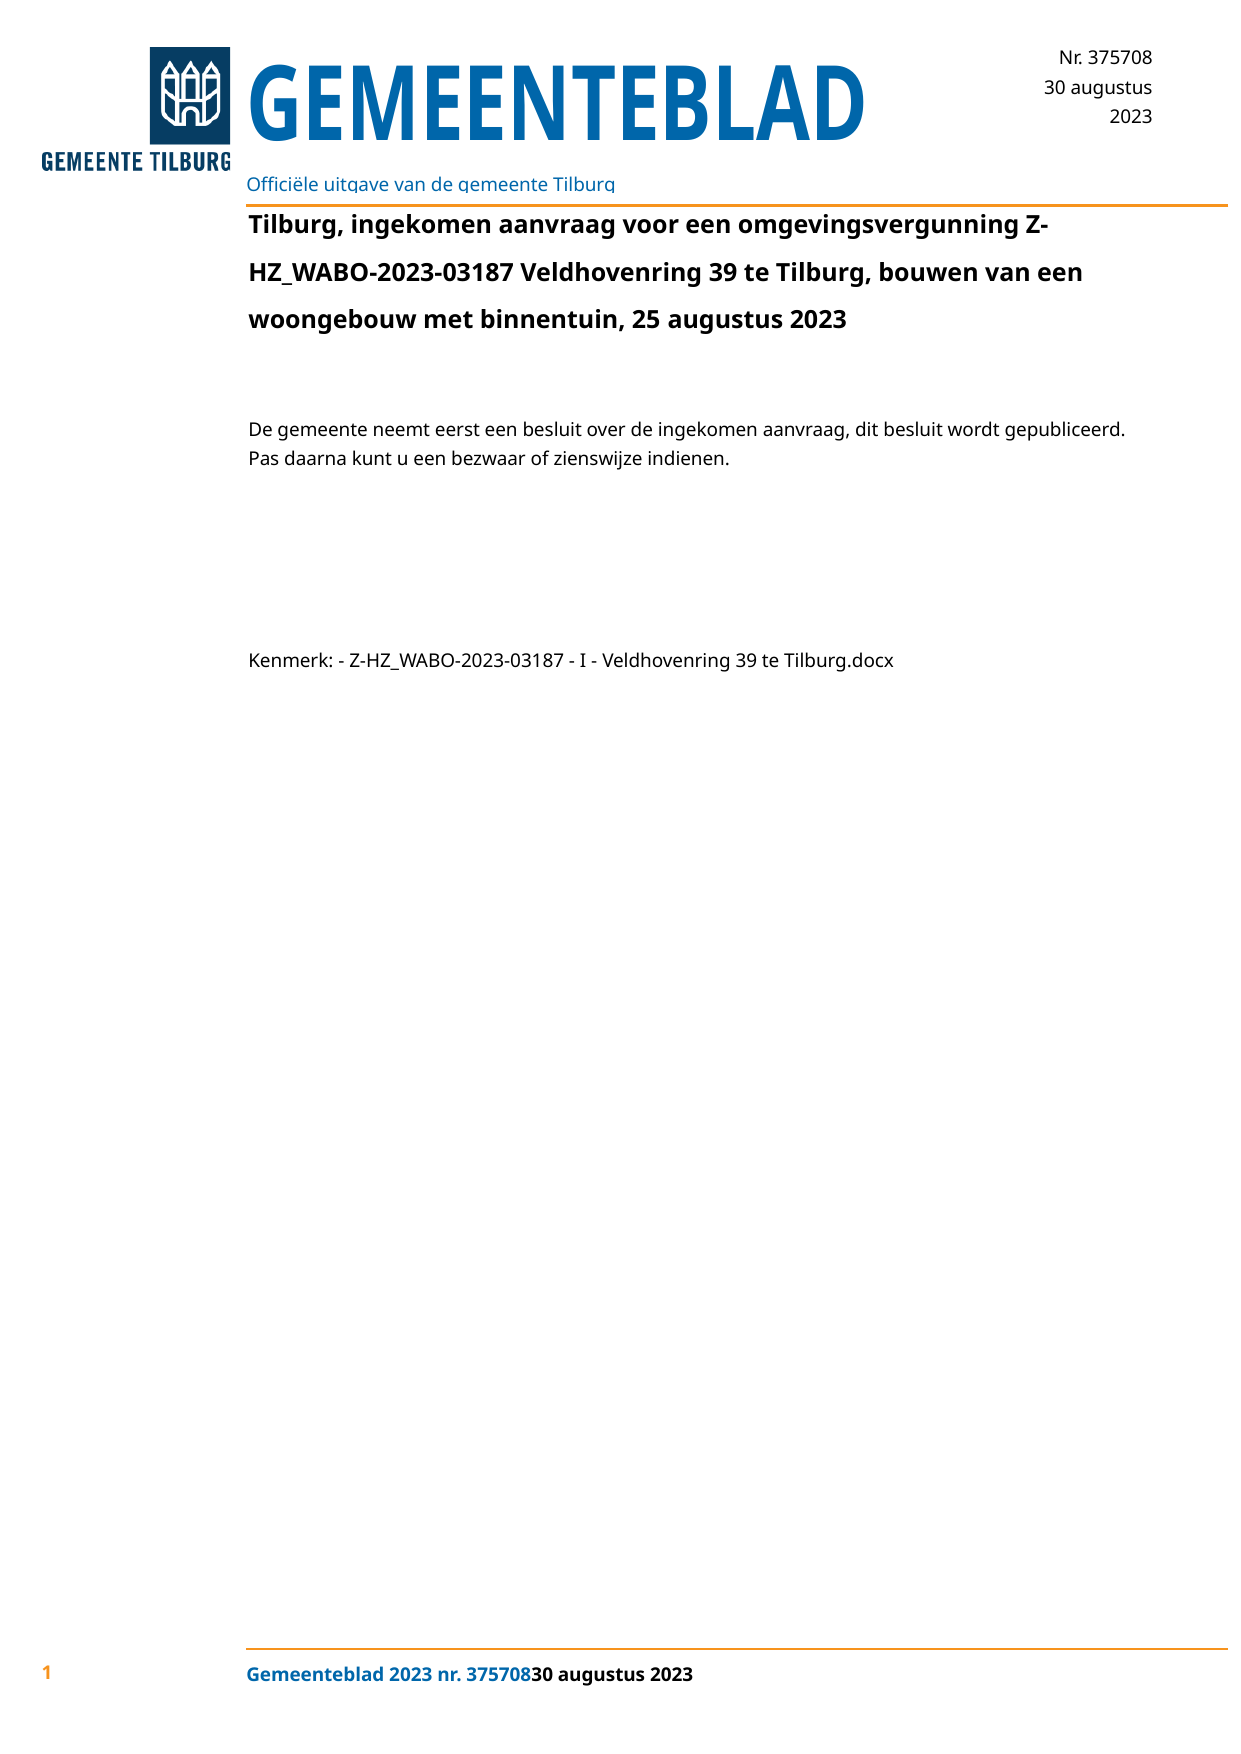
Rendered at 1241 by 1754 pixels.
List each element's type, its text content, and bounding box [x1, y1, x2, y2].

text Tilburg, ingekomen aanvraag voor een omgevingsvergunning Z-HZ_WABO-2023-03187 Veldhovenring 39 te Tilburg, bouwen van een woongebouw met binnentuin, 25 augustus 2023 [248, 207, 1152, 336]
picture [41, 47, 231, 172]
text Kenmerk: - Z-HZ_WABO-2023-03187 - I - Veldhovenring 39 te Tilburg.docx [248, 647, 1152, 673]
text De gemeente neemt eerst een besluit over de ingekomen aanvraag, dit besluit wordt gepubliceerd. Pas daarna kunt u een bezwaar of zienswijze indienen. [248, 416, 1152, 471]
